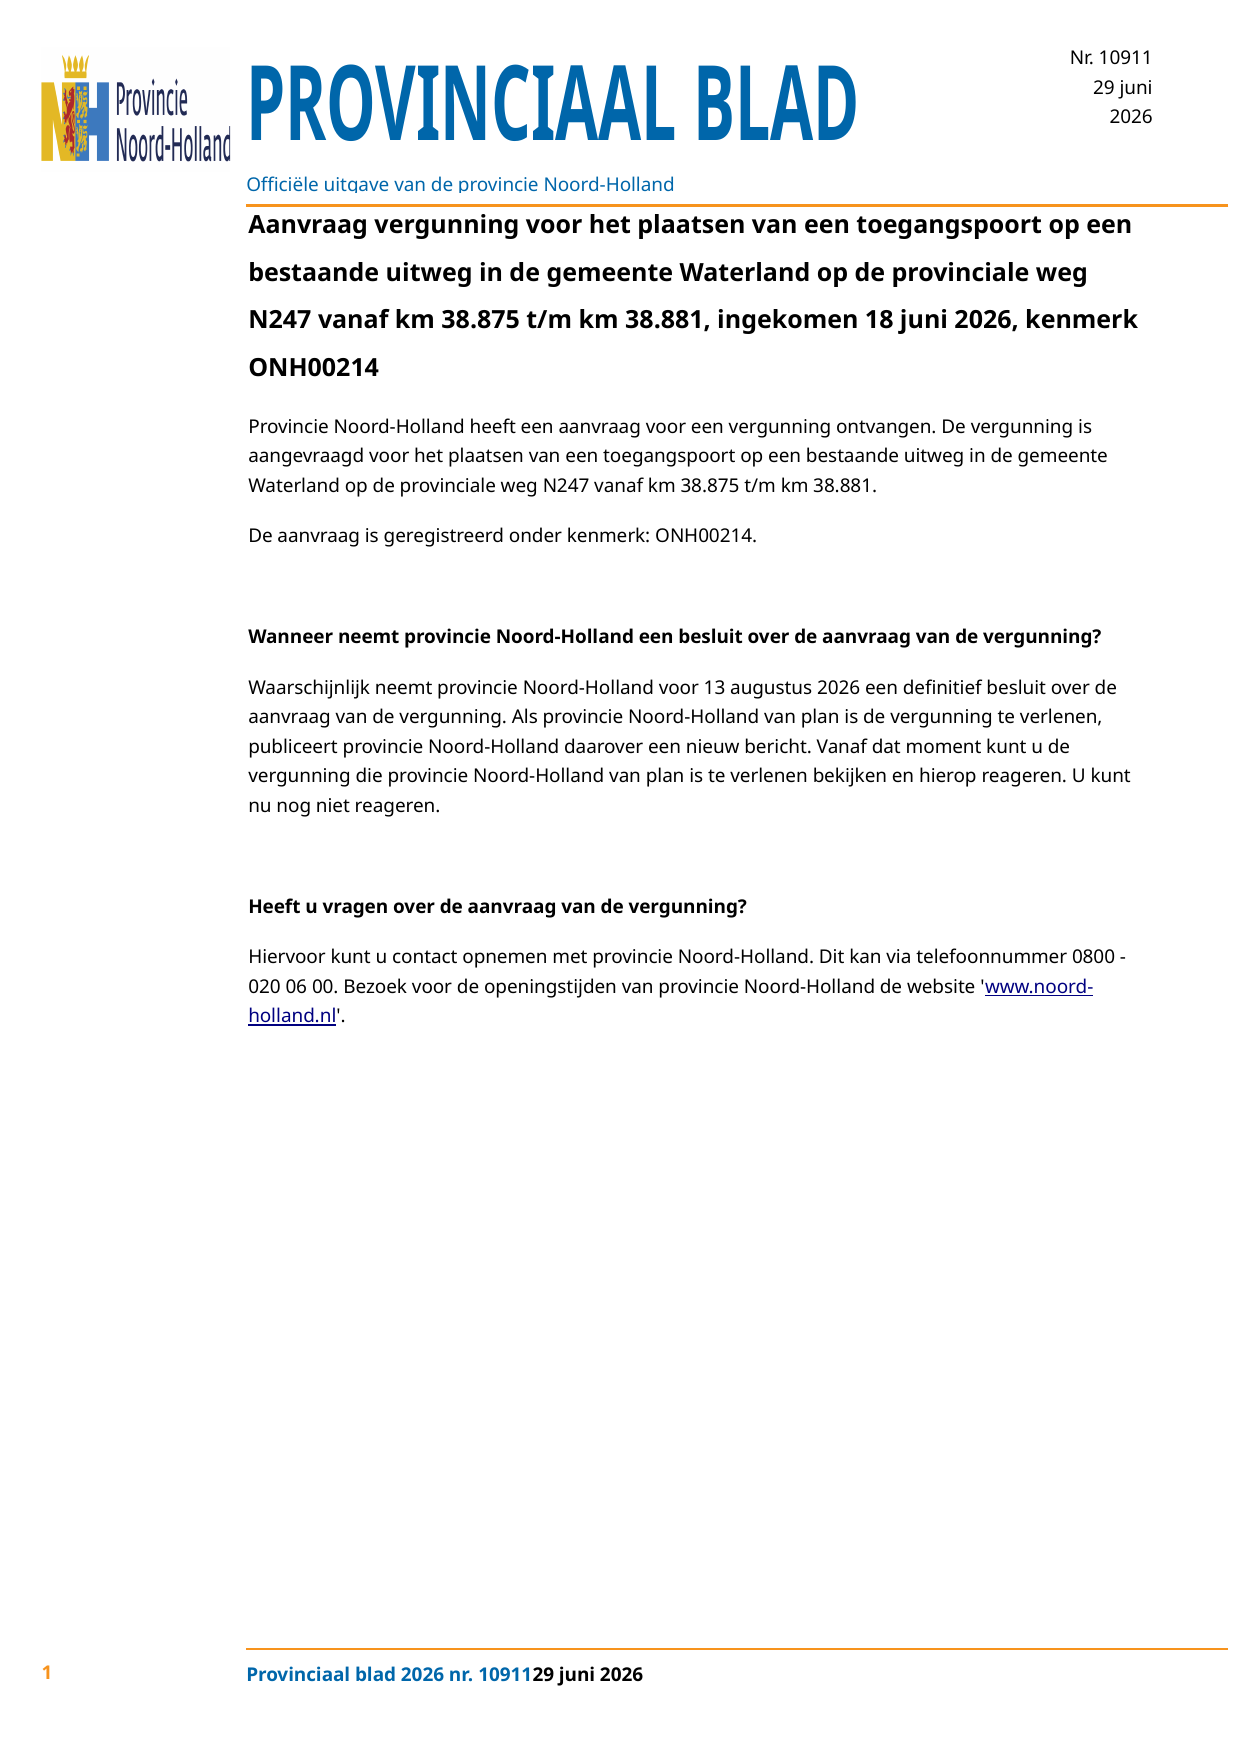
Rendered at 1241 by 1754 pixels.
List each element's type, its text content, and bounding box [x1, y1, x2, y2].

text Aanvraag vergunning voor het plaatsen van een toegangspoort op een bestaande uitweg in de gemeente Waterland op de provinciale weg N247 vanaf km 38.875 t/m km 38.881, ingekomen 18 juni 2026, kenmerk ONH00214 [248, 207, 1152, 384]
picture [41, 47, 231, 172]
text Heeft u vragen over de aanvraag van de vergunning? [248, 893, 1152, 919]
text Provincie Noord-Holland heeft een aanvraag voor een vergunning ontvangen. De vergunning is aangevraagd voor het plaatsen van een toegangspoort op een bestaande uitweg in de gemeente Waterland op de provinciale weg N247 vanaf km 38.875 t/m km 38.881. [248, 413, 1152, 498]
text Hiervoor kunt u contact opnemen met provincie Noord-Holland. Dit kan via telefoonnummer 0800 - 020 06 00. Bezoek voor de openingstijden van provincie Noord-Holland de website 'www.noord-holland.nl'. [248, 943, 1152, 1028]
text De aanvraag is geregistreerd onder kenmerk: ONH00214. [248, 523, 1152, 548]
text Wanneer neemt provincie Noord-Holland een besluit over de aanvraag van de vergunning? [248, 623, 1152, 649]
text Waarschijnlijk neemt provincie Noord-Holland voor 13 augustus 2026 een definitief besluit over de aanvraag van de vergunning. Als provincie Noord-Holland van plan is de vergunning te verlenen, publiceert provincie Noord-Holland daarover een nieuw bericht. Vanaf dat moment kunt u de vergunning die provincie Noord-Holland van plan is te verlenen bekijken en hierop reageren. U kunt nu nog niet reageren. [248, 674, 1152, 818]
